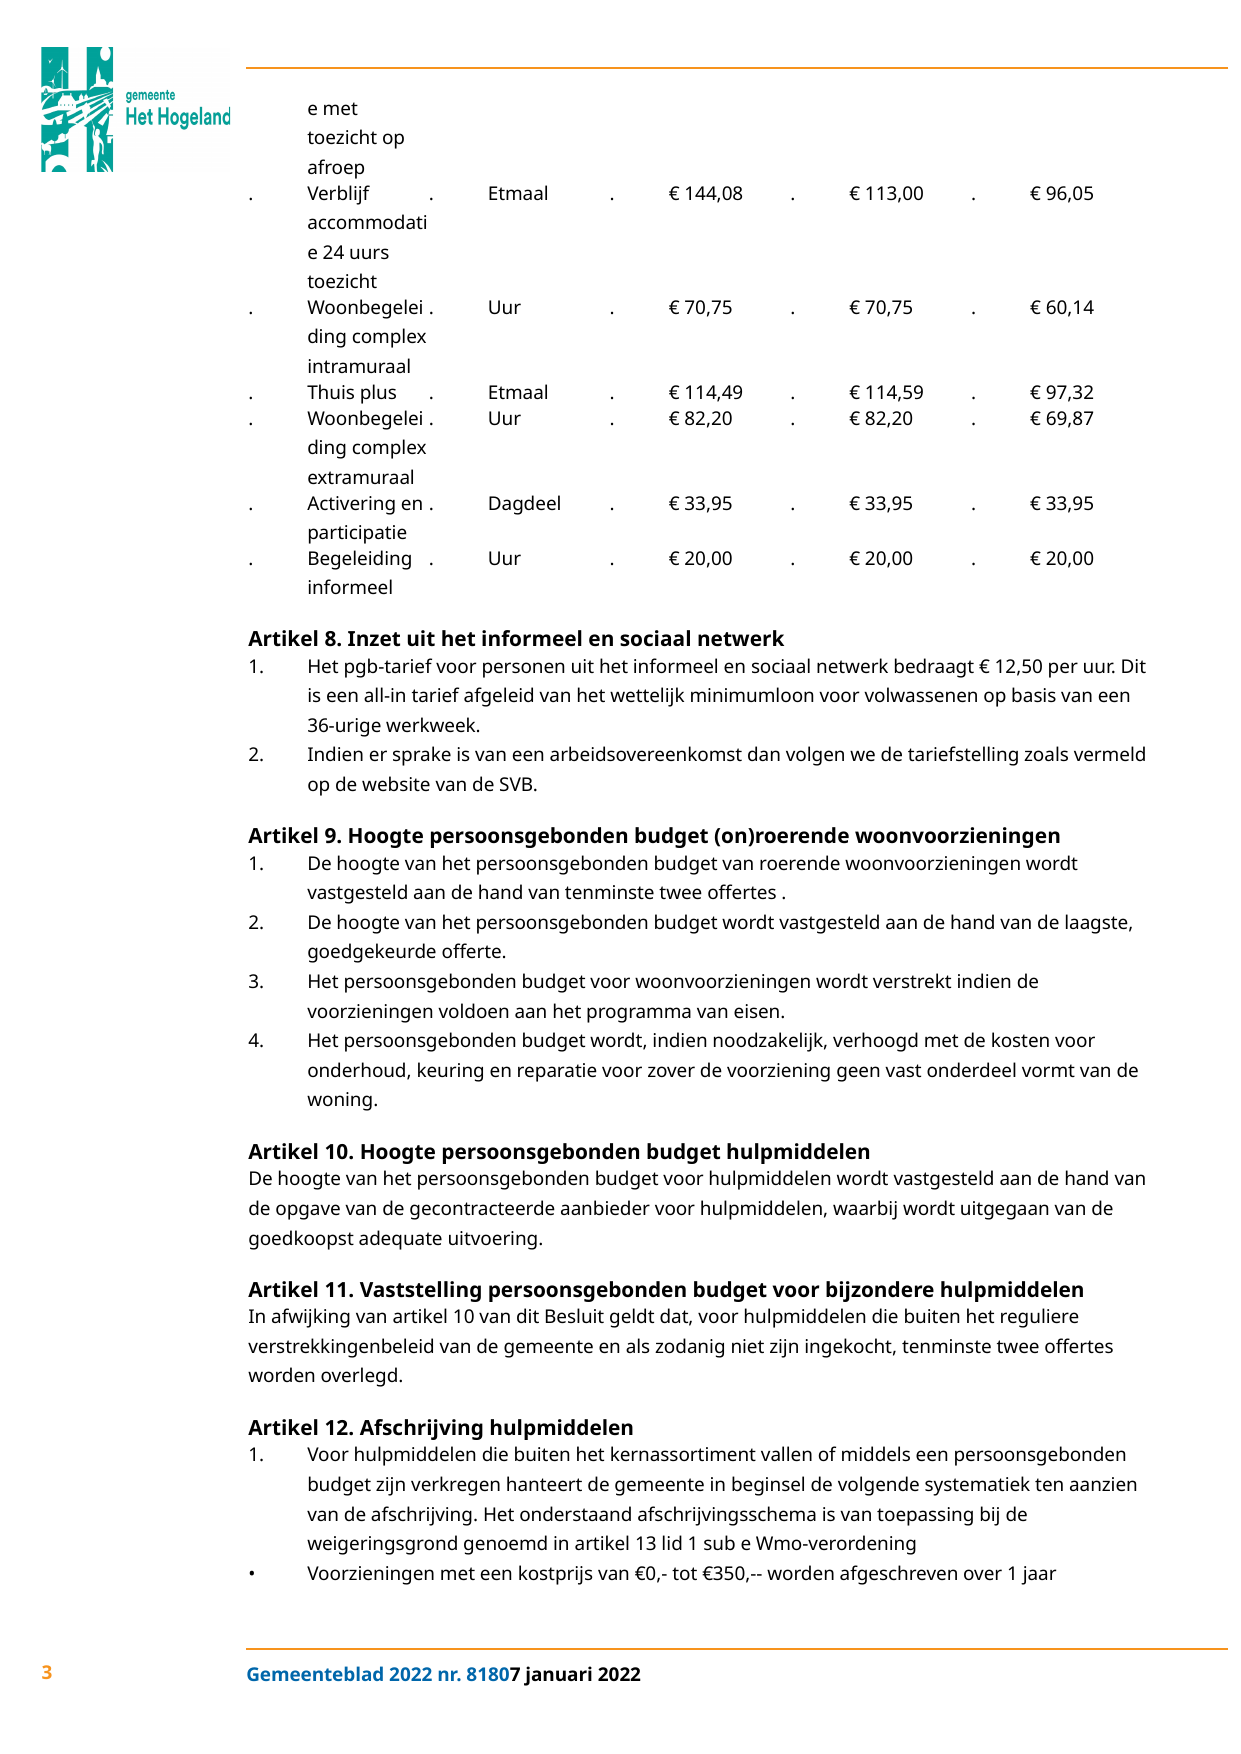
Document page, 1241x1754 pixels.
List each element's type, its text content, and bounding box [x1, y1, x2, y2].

table_cell Uur [429, 545, 609, 600]
table_cell Begeleiding informeel [248, 545, 429, 600]
table_cell € 144,08 [609, 180, 790, 294]
table_cell € 113,00 [790, 180, 971, 294]
table_cell Uur [429, 294, 609, 379]
text Artikel 8. Inzet uit het informeel en sociaal netwerk [248, 624, 1152, 653]
table_cell Woonbegeleiding complex extramuraal [248, 405, 429, 490]
table_cell Activering en participatie [248, 490, 429, 545]
table_cell € 82,20 [790, 405, 971, 490]
list De hoogte van het persoonsgebonden budget wordt vastgesteld aan de hand van de laagste, goedgekeurde offerte. [248, 909, 1152, 964]
text De hoogte van het persoonsgebonden budget voor hulpmiddelen wordt vastgesteld aan de hand van de opgave van de gecontracteerde aanbieder voor hulpmiddelen, waarbij wordt uitgegaan van de goedkoopst adequate uitvoering. [248, 1166, 1152, 1250]
table_cell € 70,75 [790, 294, 971, 379]
table_cell € 114,59 [790, 379, 971, 405]
text Artikel 10. Hoogte persoonsgebonden budget hulpmiddelen [248, 1137, 1152, 1166]
table_cell Woonbegeleiding complex intramuraal [248, 294, 429, 379]
text Artikel 12. Afschrijving hulpmiddelen [248, 1413, 1152, 1442]
table_cell [971, 95, 1152, 180]
list Indien er sprake is van een arbeidsovereenkomst dan volgen we de tariefstelling zoals vermeld op de website van de SVB. [248, 742, 1152, 797]
table_cell Dagdeel [429, 490, 609, 545]
table_cell € 33,95 [971, 490, 1152, 545]
table_cell [609, 95, 790, 180]
table_cell Etmaal [429, 180, 609, 294]
table_cell Uur [429, 405, 609, 490]
table_cell Etmaal [429, 379, 609, 405]
table_cell € 60,14 [971, 294, 1152, 379]
table_cell [790, 95, 971, 180]
table_cell € 20,00 [790, 545, 971, 600]
list Het persoonsgebonden budget voor woonvoorzieningen wordt verstrekt indien de voorzieningen voldoen aan het programma van eisen. [248, 968, 1152, 1024]
table_cell Thuis plus [248, 379, 429, 405]
list De hoogte van het persoonsgebonden budget van roerende woonvoorzieningen wordt vastgesteld aan de hand van tenminste twee offertes . [248, 850, 1152, 905]
table_cell € 97,32 [971, 379, 1152, 405]
table_cell e met toezicht op afroep [248, 95, 429, 180]
table_cell € 96,05 [971, 180, 1152, 294]
table_cell € 70,75 [609, 294, 790, 379]
table_cell € 20,00 [971, 545, 1152, 600]
table_cell € 82,20 [609, 405, 790, 490]
text Artikel 11. Vaststelling persoonsgebonden budget voor bijzondere hulpmiddelen [248, 1275, 1152, 1303]
table_cell Verblijf accommodatie 24 uurs toezicht [248, 180, 429, 294]
list Het persoonsgebonden budget wordt, indien noodzakelijk, verhoogd met de kosten voor onderhoud, keuring en reparatie voor zover de voorziening geen vast onderdeel vormt van de woning. [248, 1027, 1152, 1112]
table_cell € 33,95 [609, 490, 790, 545]
table_cell [429, 95, 609, 180]
table_cell € 114,49 [609, 379, 790, 405]
table_cell € 20,00 [609, 545, 790, 600]
table_cell € 69,87 [971, 405, 1152, 490]
text Artikel 9. Hoogte persoonsgebonden budget (on)roerende woonvoorzieningen [248, 822, 1152, 850]
text In afwijking van artikel 10 van dit Besluit geldt dat, voor hulpmiddelen die buiten het reguliere verstrekkingenbeleid van de gemeente en als zodanig niet zijn ingekocht, tenminste twee offertes worden overlegd. [248, 1303, 1152, 1388]
table_cell € 33,95 [790, 490, 971, 545]
list Voorzieningen met een kostprijs van €0,- tot €350,-- worden afgeschreven over 1 jaar [248, 1560, 1152, 1586]
list Het pgb-tarief voor personen uit het informeel en sociaal netwerk bedraagt € 12,50 per uur. Dit is een all-in tarief afgeleid van het wettelijk minimumloon voor volwassenen op basis van een 36-urige werkweek. [248, 653, 1152, 738]
picture [41, 47, 231, 172]
list Voor hulpmiddelen die buiten het kernassortiment vallen of middels een persoonsgebonden budget zijn verkregen hanteert de gemeente in beginsel de volgende systematiek ten aanzien van de afschrijving. Het onderstaand afschrijvingsschema is van toepassing bij de weigeringsgrond genoemd in artikel 13 lid 1 sub e Wmo-verordening [248, 1442, 1152, 1556]
